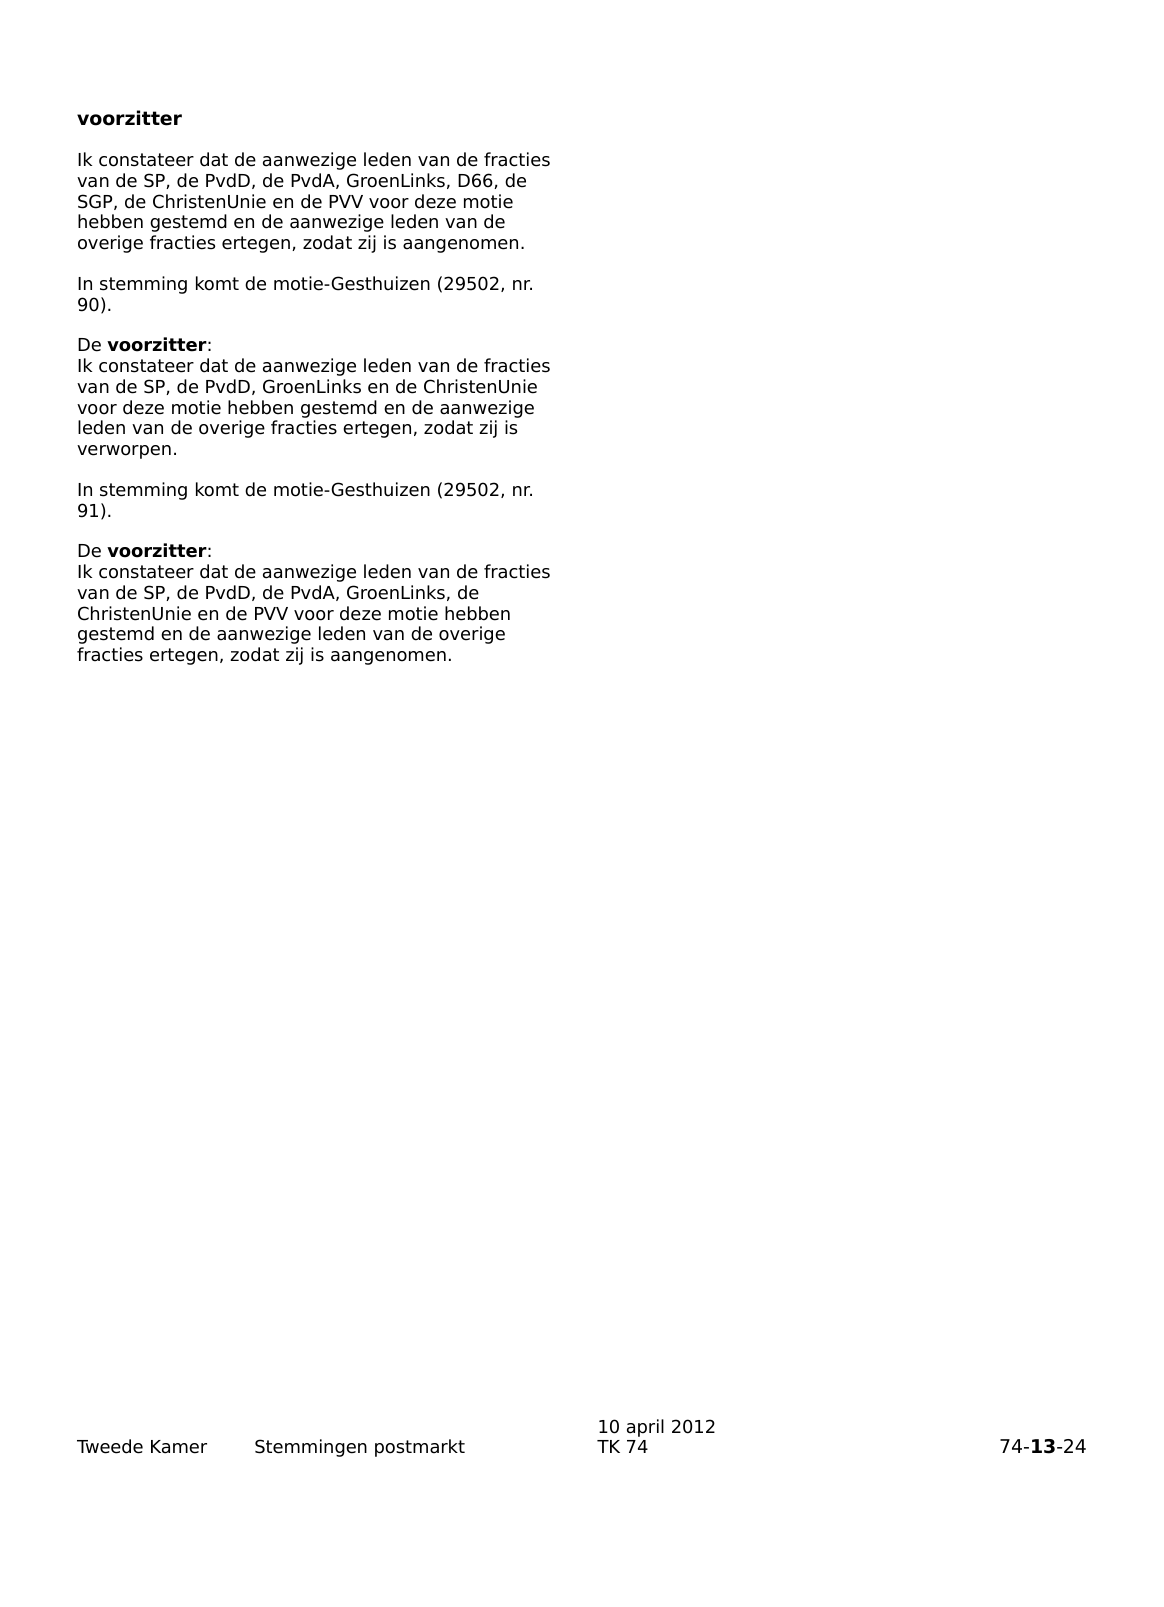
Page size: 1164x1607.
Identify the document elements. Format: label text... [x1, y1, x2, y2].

text In stemming komt de motie-Gesthuizen (29502, nr. 90). [77, 274, 567, 315]
text Ik constateer dat de aanwezige leden van de fracties van de SP, de PvdD, de PvdA, GroenLinks, D66, de SGP, de ChristenUnie en de PVV voor deze motie hebben gestemd en de aanwezige leden van de overige fracties ertegen, zodat zij is aangenomen. [77, 150, 567, 254]
text De voorzitter: [77, 335, 567, 356]
text In stemming komt de motie-Gesthuizen (29502, nr. 91). [77, 480, 567, 521]
text Ik constateer dat de aanwezige leden van de fracties van de SP, de PvdD, GroenLinks en de ChristenUnie voor deze motie hebben gestemd en de aanwezige leden van de overige fracties ertegen, zodat zij is verworpen. [77, 356, 567, 460]
text De voorzitter: [77, 541, 567, 562]
text Ik constateer dat de aanwezige leden van de fracties van de SP, de PvdD, de PvdA, GroenLinks, de ChristenUnie en de PVV voor deze motie hebben gestemd en de aanwezige leden van de overige fracties ertegen, zodat zij is aangenomen. [77, 562, 567, 666]
